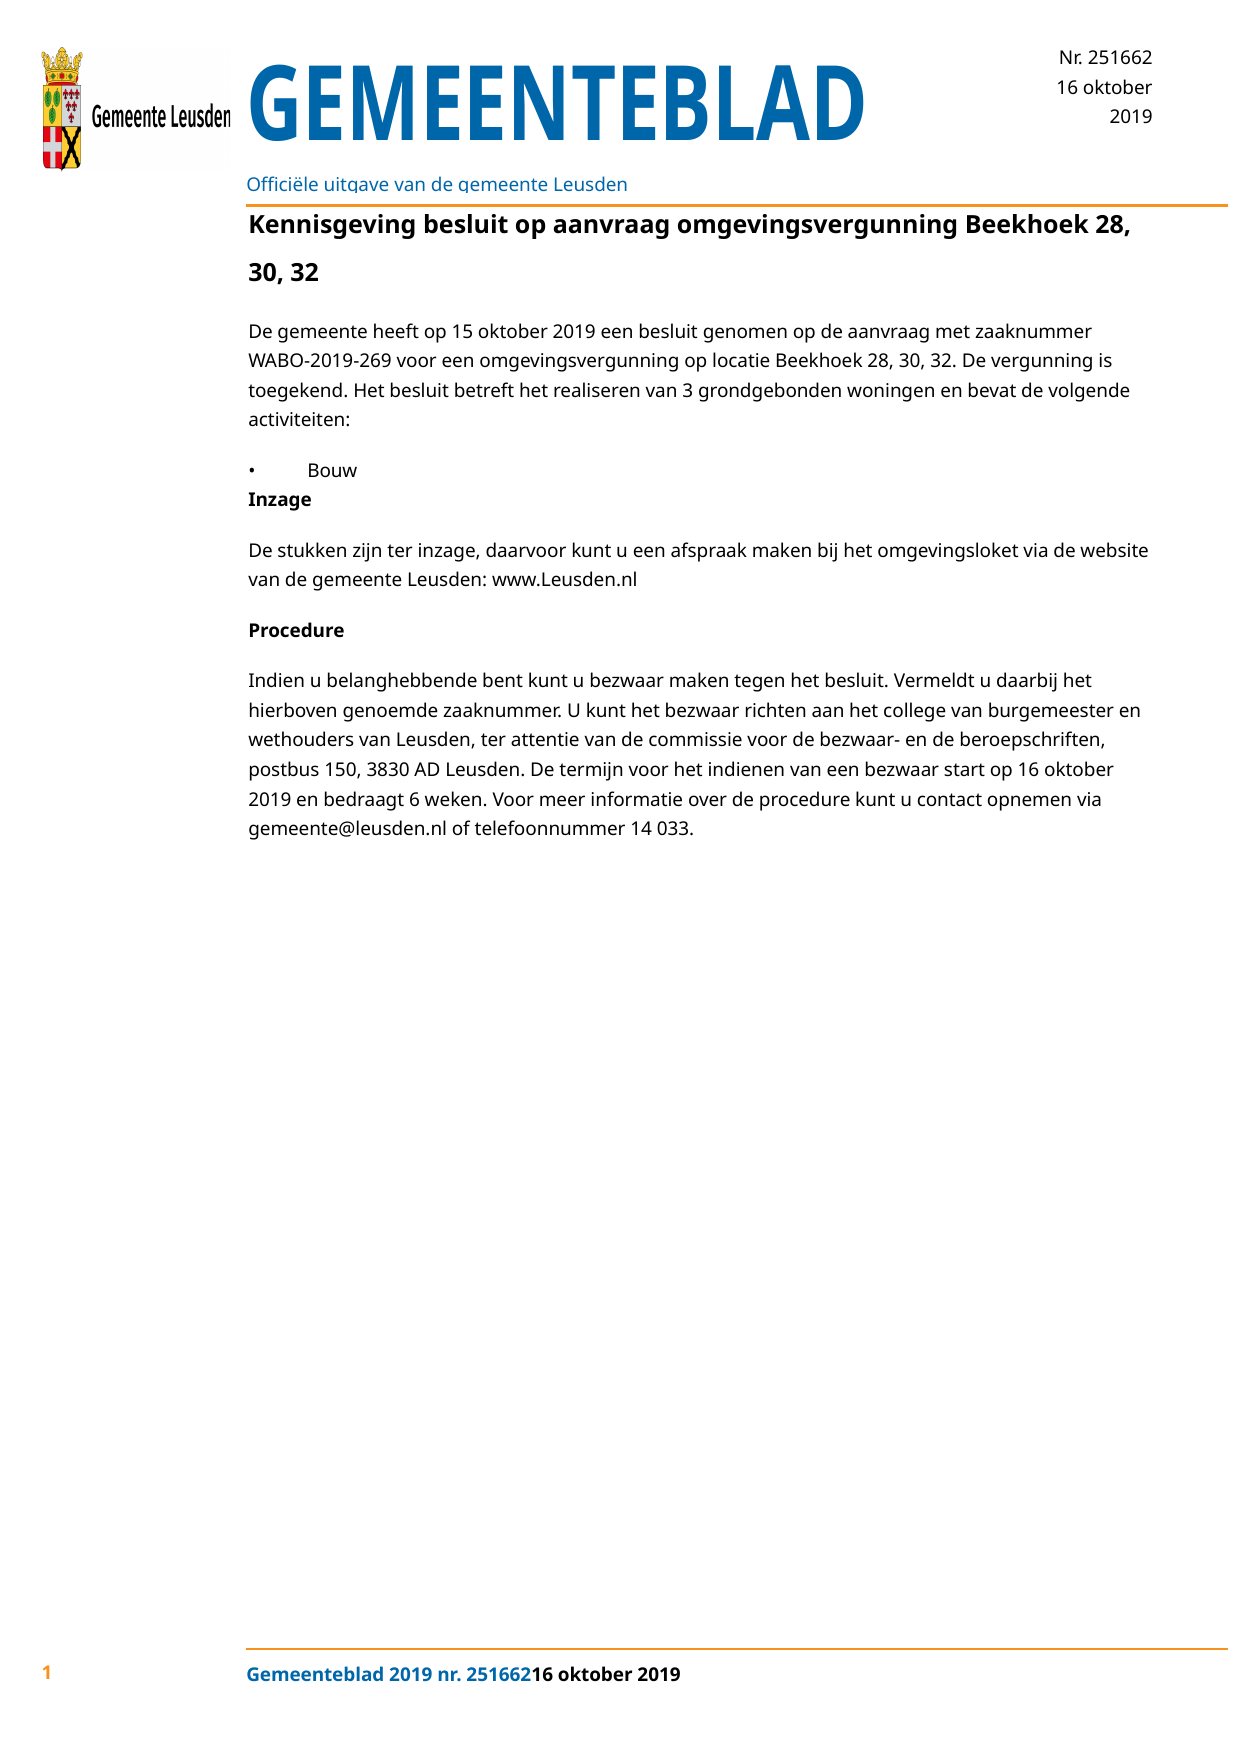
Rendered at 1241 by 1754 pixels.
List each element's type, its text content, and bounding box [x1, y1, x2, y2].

text Indien u belanghebbende bent kunt u bezwaar maken tegen het besluit. Vermeldt u daarbij het hierboven genoemde zaaknummer. U kunt het bezwaar richten aan het college van burgemeester en wethouders van Leusden, ter attentie van de commissie voor de bezwaar- en de beroepschriften, postbus 150, 3830 AD Leusden. De termijn voor het indienen van een bezwaar start op 16 oktober 2019 en bedraagt 6 weken. Voor meer informatie over de procedure kunt u contact opnemen via gemeente@leusden.nl of telefoonnummer 14 033. [248, 667, 1152, 841]
text De gemeente heeft op 15 oktober 2019 een besluit genomen op de aanvraag met zaaknummer WABO-2019-269 voor een omgevingsvergunning op locatie Beekhoek 28, 30, 32. De vergunning is toegekend. Het besluit betreft het realiseren van 3 grondgebonden woningen en bevat de volgende activiteiten: [248, 318, 1152, 432]
list Bouw [248, 457, 1152, 483]
text Kennisgeving besluit op aanvraag omgevingsvergunning Beekhoek 28, 30, 32 [248, 207, 1152, 288]
text Procedure [248, 617, 1152, 643]
text Inzage [248, 487, 1152, 512]
text De stukken zijn ter inzage, daarvoor kunt u een afspraak maken bij het omgevingsloket via de website van de gemeente Leusden: www.Leusden.nl [248, 537, 1152, 592]
picture [41, 47, 231, 172]
